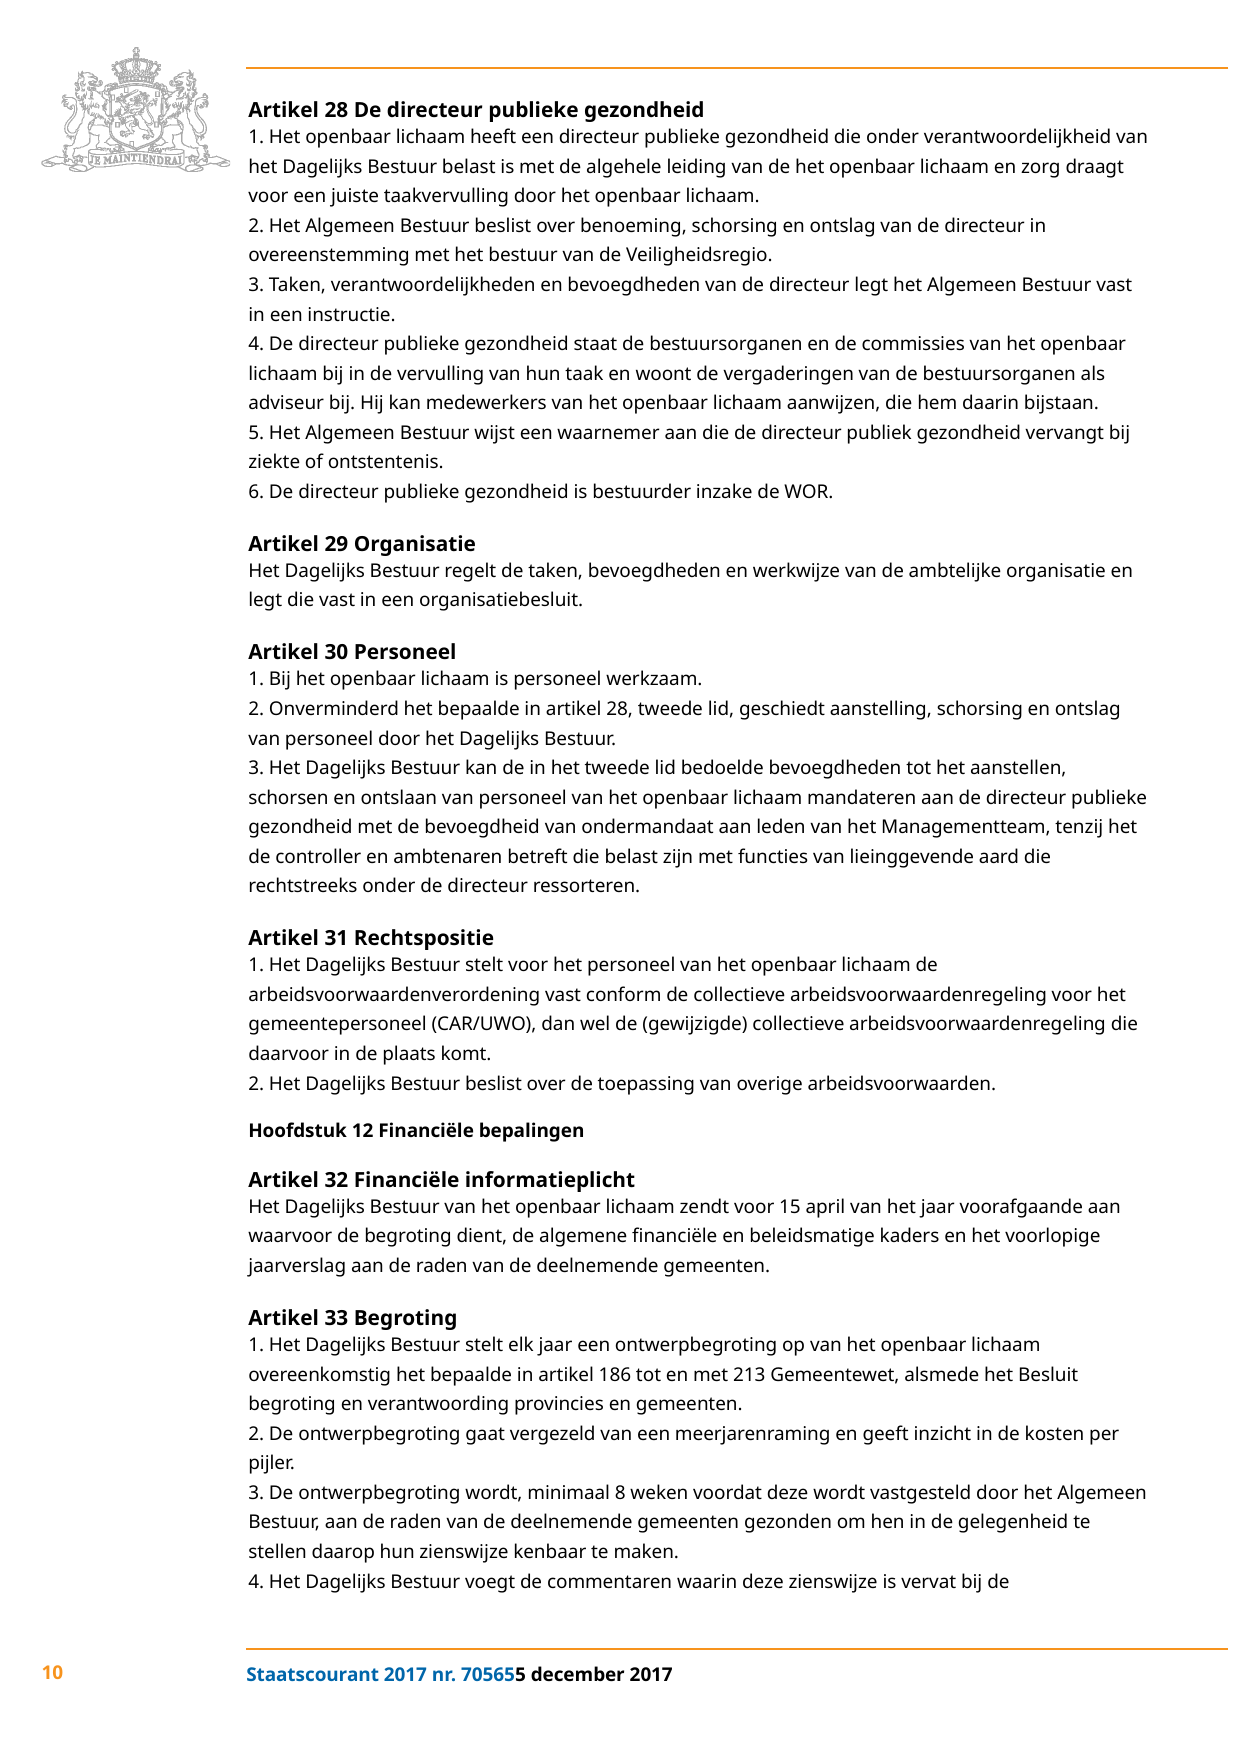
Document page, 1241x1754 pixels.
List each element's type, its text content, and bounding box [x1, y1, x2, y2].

text Hoofdstuk 12 Financiële bepalingen [248, 1115, 1152, 1144]
text 6. De directeur publieke gezondheid is bestuurder inzake de WOR. [248, 478, 1152, 504]
text Artikel 33 Begroting [248, 1303, 1152, 1331]
text Het Dagelijks Bestuur regelt de taken, bevoegdheden en werkwijze van de ambtelijke organisatie en legt die vast in een organisatiebesluit. [248, 557, 1152, 612]
text 2. Onverminderd het bepaalde in artikel 28, tweede lid, geschiedt aanstelling, schorsing en ontslag van personeel door het Dagelijks Bestuur. [248, 695, 1152, 750]
text Artikel 31 Rechtspositie [248, 923, 1152, 951]
text Artikel 32 Financiële informatieplicht [248, 1165, 1152, 1193]
text 1. Het Dagelijks Bestuur stelt voor het personeel van het openbaar lichaam de arbeidsvoorwaardenverordening vast conform de collectieve arbeidsvoorwaardenregeling voor het gemeentepersoneel (CAR/UWO), dan wel de (gewijzigde) collectieve arbeidsvoorwaardenregeling die daarvoor in de plaats komt. [248, 951, 1152, 1066]
text 4. De directeur publieke gezondheid staat de bestuursorganen en de commissies van het openbaar lichaam bij in de vervulling van hun taak en woont de vergaderingen van de bestuursorganen als adviseur bij. Hij kan medewerkers van het openbaar lichaam aanwijzen, die hem daarin bijstaan. [248, 330, 1152, 415]
text 3. De ontwerpbegroting wordt, minimaal 8 weken voordat deze wordt vastgesteld door het Algemeen Bestuur, aan de raden van de deelnemende gemeenten gezonden om hen in de gelegenheid te stellen daarop hun zienswijze kenbaar te maken. [248, 1479, 1152, 1564]
text Artikel 30 Personeel [248, 637, 1152, 666]
text 5. Het Algemeen Bestuur wijst een waarnemer aan die de directeur publiek gezondheid vervangt bij ziekte of ontstentenis. [248, 419, 1152, 474]
text 3. Het Dagelijks Bestuur kan de in het tweede lid bedoelde bevoegdheden tot het aanstellen, schorsen en ontslaan van personeel van het openbaar lichaam mandateren aan de directeur publieke gezondheid met de bevoegdheid van ondermandaat aan leden van het Managementteam, tenzij het de controller en ambtenaren betreft die belast zijn met functies van lieinggevende aard die rechtstreeks onder de directeur ressorteren. [248, 754, 1152, 898]
text 1. Het Dagelijks Bestuur stelt elk jaar een ontwerpbegroting op van het openbaar lichaam overeenkomstig het bepaalde in artikel 186 tot en met 213 Gemeentewet, alsmede het Besluit begroting en verantwoording provincies en gemeenten. [248, 1331, 1152, 1416]
text 1. Bij het openbaar lichaam is personeel werkzaam. [248, 666, 1152, 691]
text 2. De ontwerpbegroting gaat vergezeld van een meerjarenraming en geeft inzicht in de kosten per pijler. [248, 1420, 1152, 1475]
picture [41, 47, 231, 172]
text Het Dagelijks Bestuur van het openbaar lichaam zendt voor 15 april van het jaar voorafgaande aan waarvoor de begroting dient, de algemene financiële en beleidsmatige kaders en het voorlopige jaarverslag aan de raden van de deelnemende gemeenten. [248, 1193, 1152, 1278]
text 1. Het openbaar lichaam heeft een directeur publieke gezondheid die onder verantwoordelijkheid van het Dagelijks Bestuur belast is met de algehele leiding van de het openbaar lichaam en zorg draagt voor een juiste taakvervulling door het openbaar lichaam. [248, 123, 1152, 208]
text Artikel 29 Organisatie [248, 529, 1152, 557]
text Artikel 28 De directeur publieke gezondheid [248, 95, 1152, 123]
text 2. Het Algemeen Bestuur beslist over benoeming, schorsing en ontslag van de directeur in overeenstemming met het bestuur van de Veiligheidsregio. [248, 212, 1152, 267]
text 4. Het Dagelijks Bestuur voegt de commentaren waarin deze zienswijze is vervat bij de [248, 1568, 1152, 1593]
text 2. Het Dagelijks Bestuur beslist over de toepassing van overige arbeidsvoorwaarden. [248, 1070, 1152, 1096]
text 3. Taken, verantwoordelijkheden en bevoegdheden van de directeur legt het Algemeen Bestuur vast in een instructie. [248, 271, 1152, 326]
